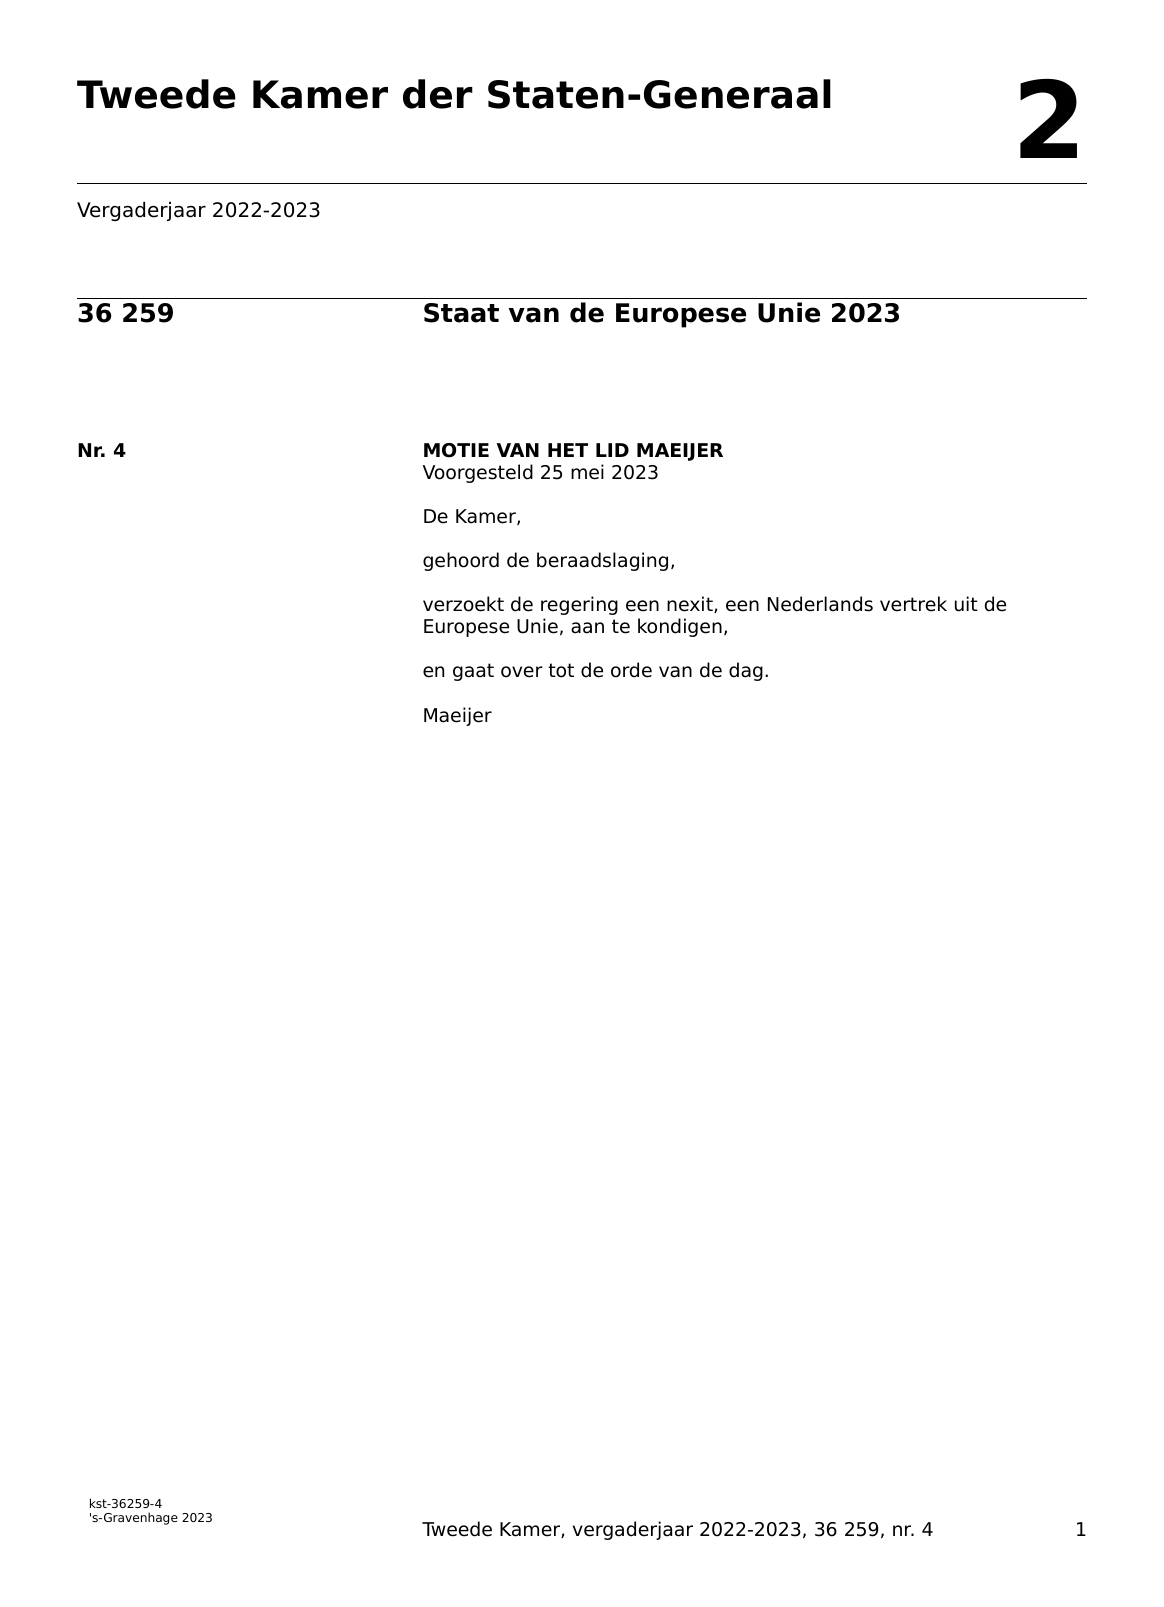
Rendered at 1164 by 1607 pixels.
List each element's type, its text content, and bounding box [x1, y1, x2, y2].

text kst-36259-4 [88, 1497, 323, 1511]
table_cell Vergaderjaar 2022-2023 [77, 184, 1087, 298]
text 's-Gravenhage 2023 [88, 1511, 323, 1525]
text De Kamer, [422, 506, 1087, 528]
text en gaat over tot de orde van de dag. [422, 660, 1087, 682]
subtitle Nr. 4 MOTIE VAN HET LID MAEIJER [77, 440, 1087, 462]
subtitle 36 259 Staat van de Europese Unie 2023 [77, 299, 1087, 329]
table_header 2 [886, 59, 1087, 183]
text Maeijer [422, 704, 1087, 726]
text Voorgesteld 25 mei 2023 [422, 462, 1087, 484]
table_header Tweede Kamer der Staten-Generaal [77, 59, 886, 183]
text gehoord de beraadslaging, [422, 550, 1087, 572]
text verzoekt de regering een nexit, een Nederlands vertrek uit de Europese Unie, aan te kondigen, [422, 594, 1087, 638]
